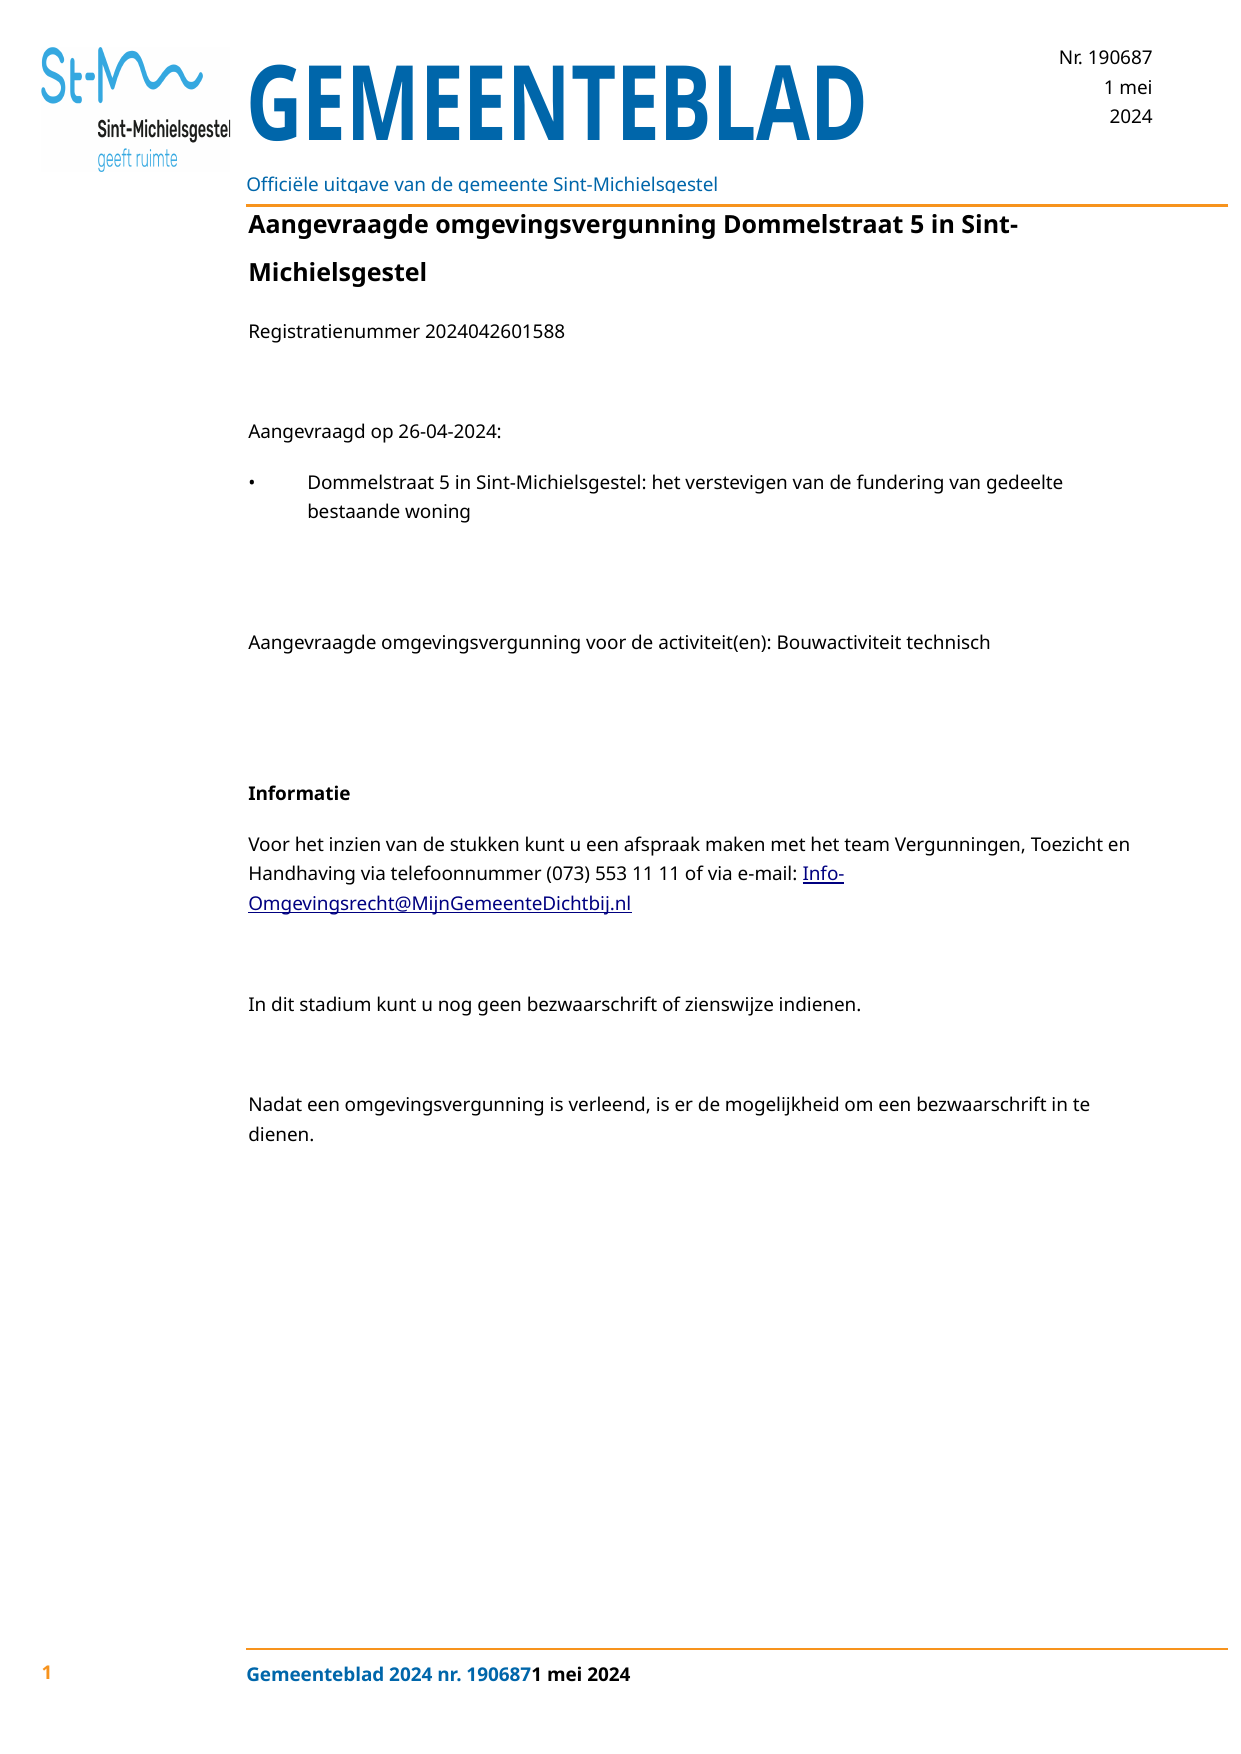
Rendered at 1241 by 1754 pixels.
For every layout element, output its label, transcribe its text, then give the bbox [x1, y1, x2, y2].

text Aangevraagde omgevingsvergunning Dommelstraat 5 in Sint-Michielsgestel [248, 207, 1152, 288]
text Nadat een omgevingsvergunning is verleend, is er de mogelijkheid om een bezwaarschrift in te dienen. [248, 1092, 1152, 1147]
list Dommelstraat 5 in Sint-Michielsgestel: het verstevigen van de fundering van gedeelte bestaande woning [248, 469, 1152, 524]
text In dit stadium kunt u nog geen bezwaarschrift of zienswijze indienen. [248, 991, 1152, 1017]
picture [41, 47, 231, 172]
text Informatie [248, 780, 1152, 806]
text Aangevraagd op 26-04-2024: [248, 419, 1152, 444]
text Registratienummer 2024042601588 [248, 318, 1152, 344]
text Aangevraagde omgevingsvergunning voor de activiteit(en): Bouwactiviteit technisch [248, 629, 1152, 655]
text Voor het inzien van de stukken kunt u een afspraak maken met het team Vergunningen, Toezicht en Handhaving via telefoonnummer (073) 553 11 11 of via e-mail: Info-Omgevingsrecht@MijnGemeenteDichtbij.nl [248, 831, 1152, 916]
